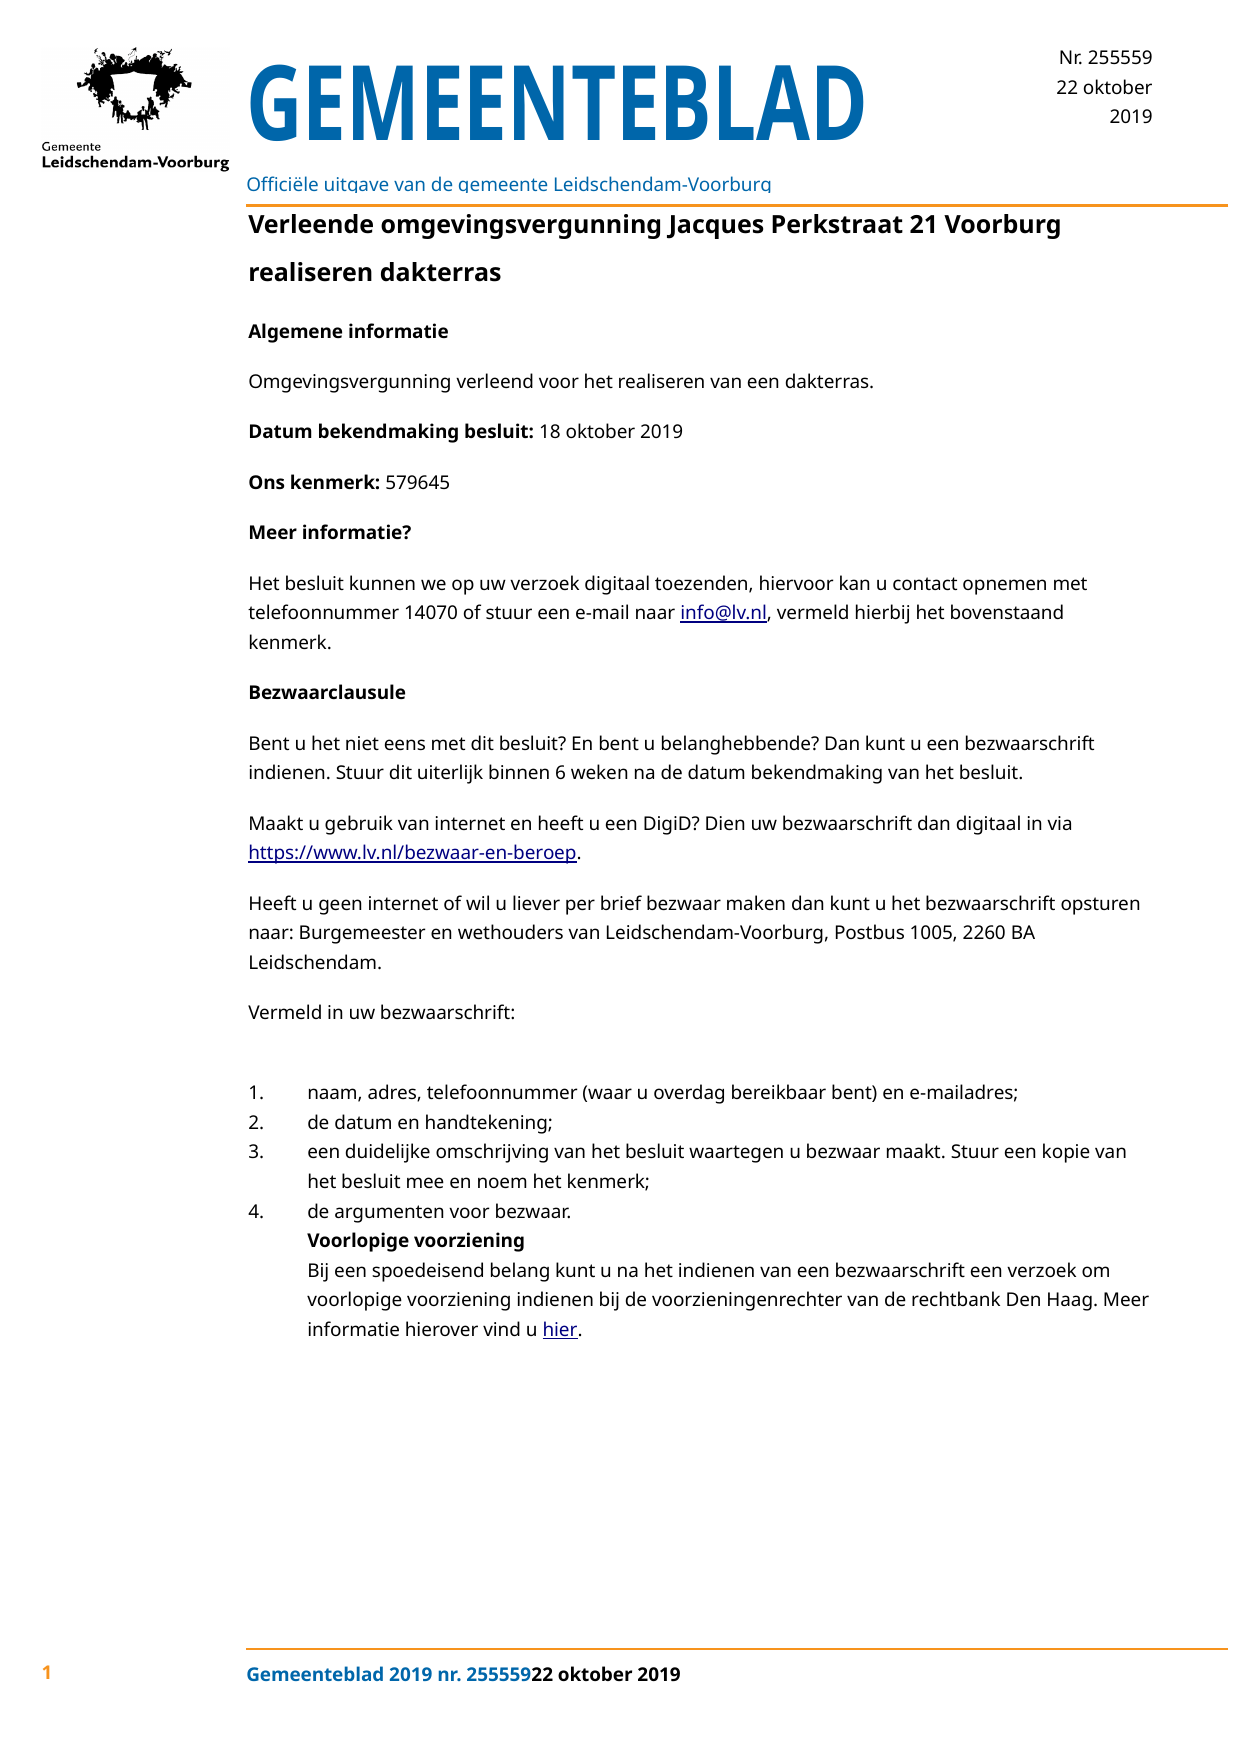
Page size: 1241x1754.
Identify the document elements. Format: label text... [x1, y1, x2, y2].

list de datum en handtekening; [248, 1109, 1152, 1135]
text Ons kenmerk: 579645 [248, 469, 1152, 495]
text Datum bekendmaking besluit: 18 oktober 2019 [248, 419, 1152, 444]
list Bij een spoedeisend belang kunt u na het indienen van een bezwaarschrift een verzoek om voorlopige voorziening indienen bij de voorzieningenrechter van de rechtbank Den Haag. Meer informatie hierover vind u hier. [248, 1257, 1152, 1342]
text Bezwaarclausule [248, 679, 1152, 705]
text Vermeld in uw bezwaarschrift: [248, 999, 1152, 1025]
text Verleende omgevingsvergunning Jacques Perkstraat 21 Voorburg realiseren dakterras [248, 207, 1152, 288]
list Voorlopige voorziening [248, 1227, 1152, 1253]
list naam, adres, telefoonnummer (waar u overdag bereikbaar bent) en e-mailadres; [248, 1079, 1152, 1105]
text Maakt u gebruik van internet en heeft u een DigiD? Dien uw bezwaarschrift dan digitaal in via https://www.lv.nl/bezwaar-en-beroep. [248, 810, 1152, 865]
text Het besluit kunnen we op uw verzoek digitaal toezenden, hiervoor kan u contact opnemen met telefoonnummer 14070 of stuur een e-mail naar info@lv.nl, vermeld hierbij het bovenstaand kenmerk. [248, 570, 1152, 655]
text Omgevingsvergunning verleend voor het realiseren van een dakterras. [248, 368, 1152, 394]
text Meer informatie? [248, 519, 1152, 545]
text Bent u het niet eens met dit besluit? En bent u belanghebbende? Dan kunt u een bezwaarschrift indienen. Stuur dit uiterlijk binnen 6 weken na de datum bekendmaking van het besluit. [248, 730, 1152, 785]
text Heeft u geen internet of wil u liever per brief bezwaar maken dan kunt u het bezwaarschrift opsturen naar: Burgemeester en wethouders van Leidschendam-Voorburg, Postbus 1005, 2260 BA Leidschendam. [248, 890, 1152, 975]
list een duidelijke omschrijving van het besluit waartegen u bezwaar maakt. Stuur een kopie van het besluit mee en noem het kenmerk; [248, 1139, 1152, 1194]
text Algemene informatie [248, 318, 1152, 344]
list de argumenten voor bezwaar. [248, 1198, 1152, 1224]
picture [41, 47, 231, 172]
